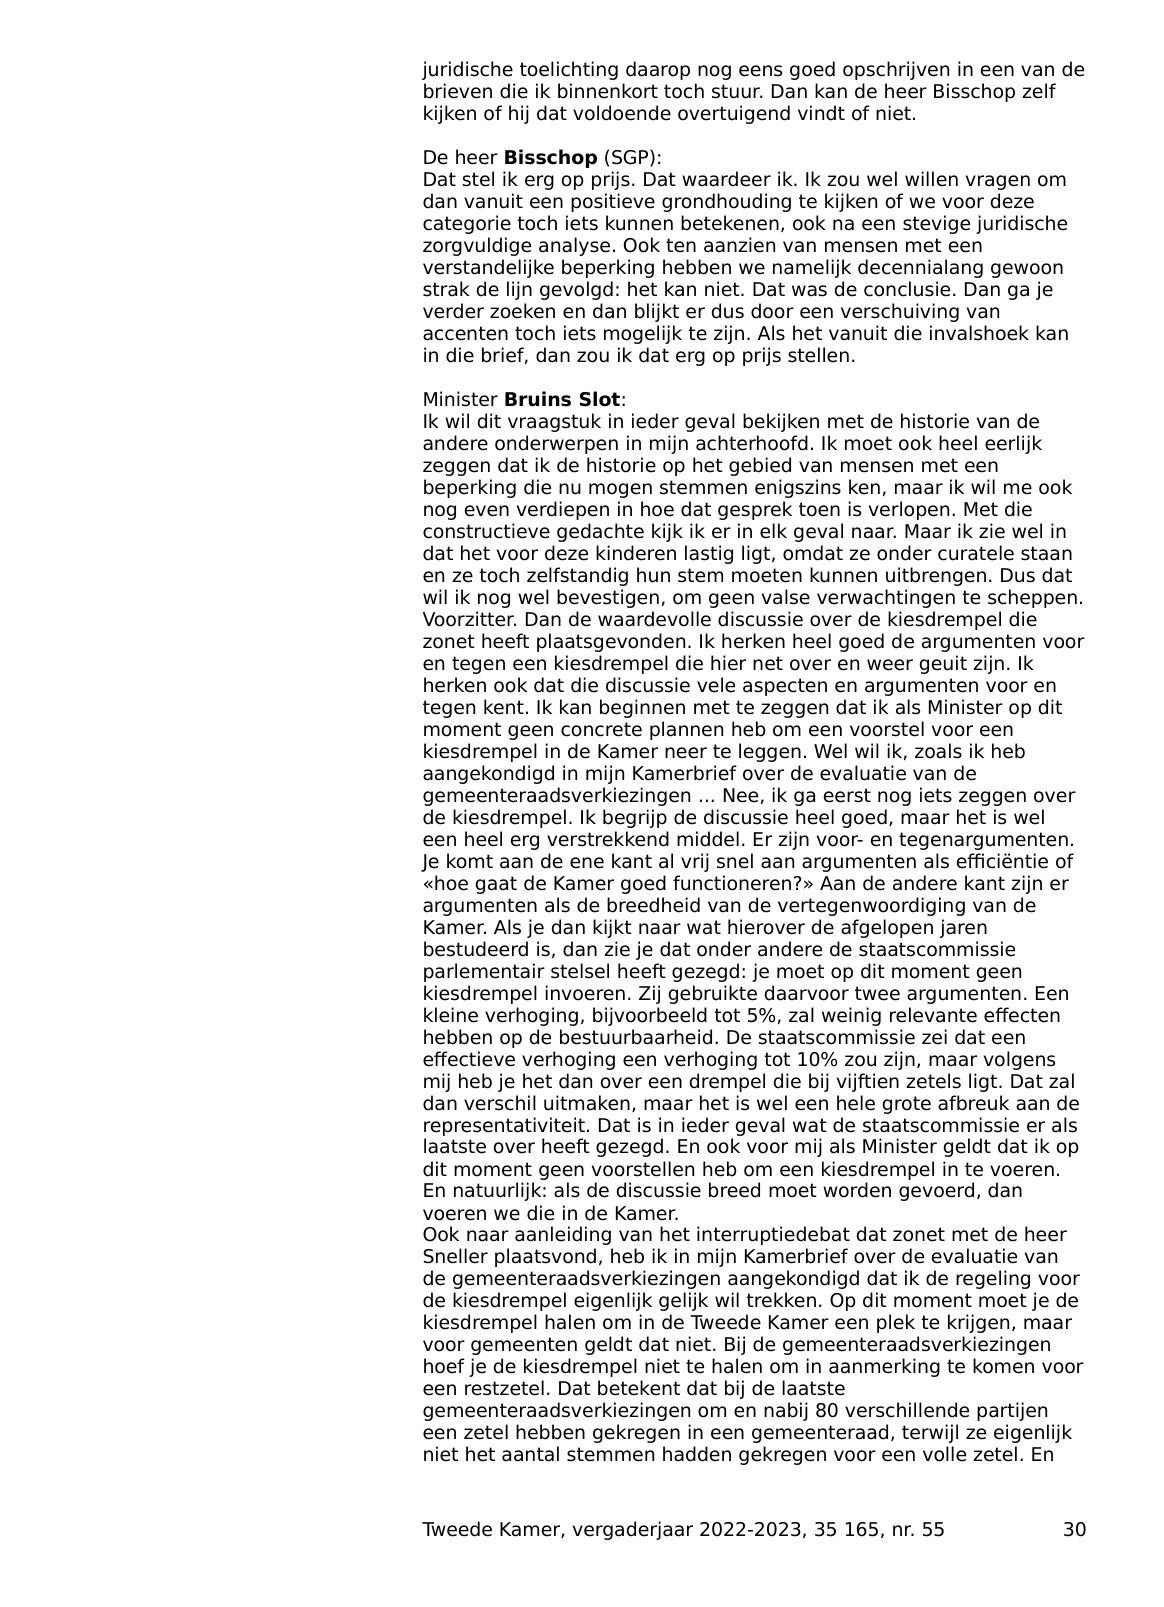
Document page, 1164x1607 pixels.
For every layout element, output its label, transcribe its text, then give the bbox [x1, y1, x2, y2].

text Minister Bruins Slot: [422, 389, 1087, 411]
text Dat stel ik erg op prijs. Dat waardeer ik. Ik zou wel willen vragen om dan vanuit een positieve grondhouding te kijken of we voor deze categorie toch iets kunnen betekenen, ook na een stevige juridische zorgvuldige analyse. Ook ten aanzien van mensen met een verstandelijke beperking hebben we namelijk decennialang gewoon strak de lijn gevolgd: het kan niet. Dat was de conclusie. Dan ga je verder zoeken en dan blijkt er dus door een verschuiving van accenten toch iets mogelijk te zijn. Als het vanuit die invalshoek kan in die brief, dan zou ik dat erg op prijs stellen. [422, 169, 1087, 367]
text De heer Bisschop (SGP): [422, 147, 1087, 169]
text Voorzitter. Dan de waardevolle discussie over de kiesdrempel die zonet heeft plaatsgevonden. Ik herken heel goed de argumenten voor en tegen een kiesdrempel die hier net over en weer geuit zijn. Ik herken ook dat die discussie vele aspecten en argumenten voor en tegen kent. Ik kan beginnen met te zeggen dat ik als Minister op dit moment geen concrete plannen heb om een voorstel voor een kiesdrempel in de Kamer neer te leggen. Wel wil ik, zoals ik heb aangekondigd in mijn Kamerbrief over de evaluatie van de gemeenteraadsverkiezingen ... Nee, ik ga eerst nog iets zeggen over de kiesdrempel. Ik begrijp de discussie heel goed, maar het is wel een heel erg verstrekkend middel. Er zijn voor- en tegenargumenten. Je komt aan de ene kant al vrij snel aan argumenten als efficiëntie of «hoe gaat de Kamer goed functioneren?» Aan de andere kant zijn er argumenten als de breedheid van de vertegenwoordiging van de Kamer. Als je dan kijkt naar wat hierover de afgelopen jaren bestudeerd is, dan zie je dat onder andere de staatscommissie parlementair stelsel heeft gezegd: je moet op dit moment geen kiesdrempel invoeren. Zij gebruikte daarvoor twee argumenten. Een kleine verhoging, bijvoorbeeld tot 5%, zal weinig relevante effecten hebben op de bestuurbaarheid. De staatscommissie zei dat een effectieve verhoging een verhoging tot 10% zou zijn, maar volgens mij heb je het dan over een drempel die bij vijftien zetels ligt. Dat zal dan verschil uitmaken, maar het is wel een hele grote afbreuk aan de representativiteit. Dat is in ieder geval wat de staatscommissie er als laatste over heeft gezegd. En ook voor mij als Minister geldt dat ik op dit moment geen voorstellen heb om een kiesdrempel in te voeren. En natuurlijk: als de discussie breed moet worden gevoerd, dan voeren we die in de Kamer. [422, 609, 1087, 1224]
text Ik wil dit vraagstuk in ieder geval bekijken met de historie van de andere onderwerpen in mijn achterhoofd. Ik moet ook heel eerlijk zeggen dat ik de historie op het gebied van mensen met een beperking die nu mogen stemmen enigszins ken, maar ik wil me ook nog even verdiepen in hoe dat gesprek toen is verlopen. Met die constructieve gedachte kijk ik er in elk geval naar. Maar ik zie wel in dat het voor deze kinderen lastig ligt, omdat ze onder curatele staan en ze toch zelfstandig hun stem moeten kunnen uitbrengen. Dus dat wil ik nog wel bevestigen, om geen valse verwachtingen te scheppen. [422, 411, 1087, 609]
text Ook naar aanleiding van het interruptiedebat dat zonet met de heer Sneller plaatsvond, heb ik in mijn Kamerbrief over de evaluatie van de gemeenteraadsverkiezingen aangekondigd dat ik de regeling voor de kiesdrempel eigenlijk gelijk wil trekken. Op dit moment moet je de kiesdrempel halen om in de Tweede Kamer een plek te krijgen, maar voor gemeenten geldt dat niet. Bij de gemeenteraadsverkiezingen hoef je de kiesdrempel niet te halen om in aanmerking te komen voor een restzetel. Dat betekent dat bij de laatste gemeenteraadsverkiezingen om en nabij 80 verschillende partijen een zetel hebben gekregen in een gemeenteraad, terwijl ze eigenlijk niet het aantal stemmen hadden gekregen voor een volle zetel. En [422, 1224, 1087, 1466]
text juridische toelichting daarop nog eens goed opschrijven in een van de brieven die ik binnenkort toch stuur. Dan kan de heer Bisschop zelf kijken of hij dat voldoende overtuigend vindt of niet. [422, 59, 1087, 125]
